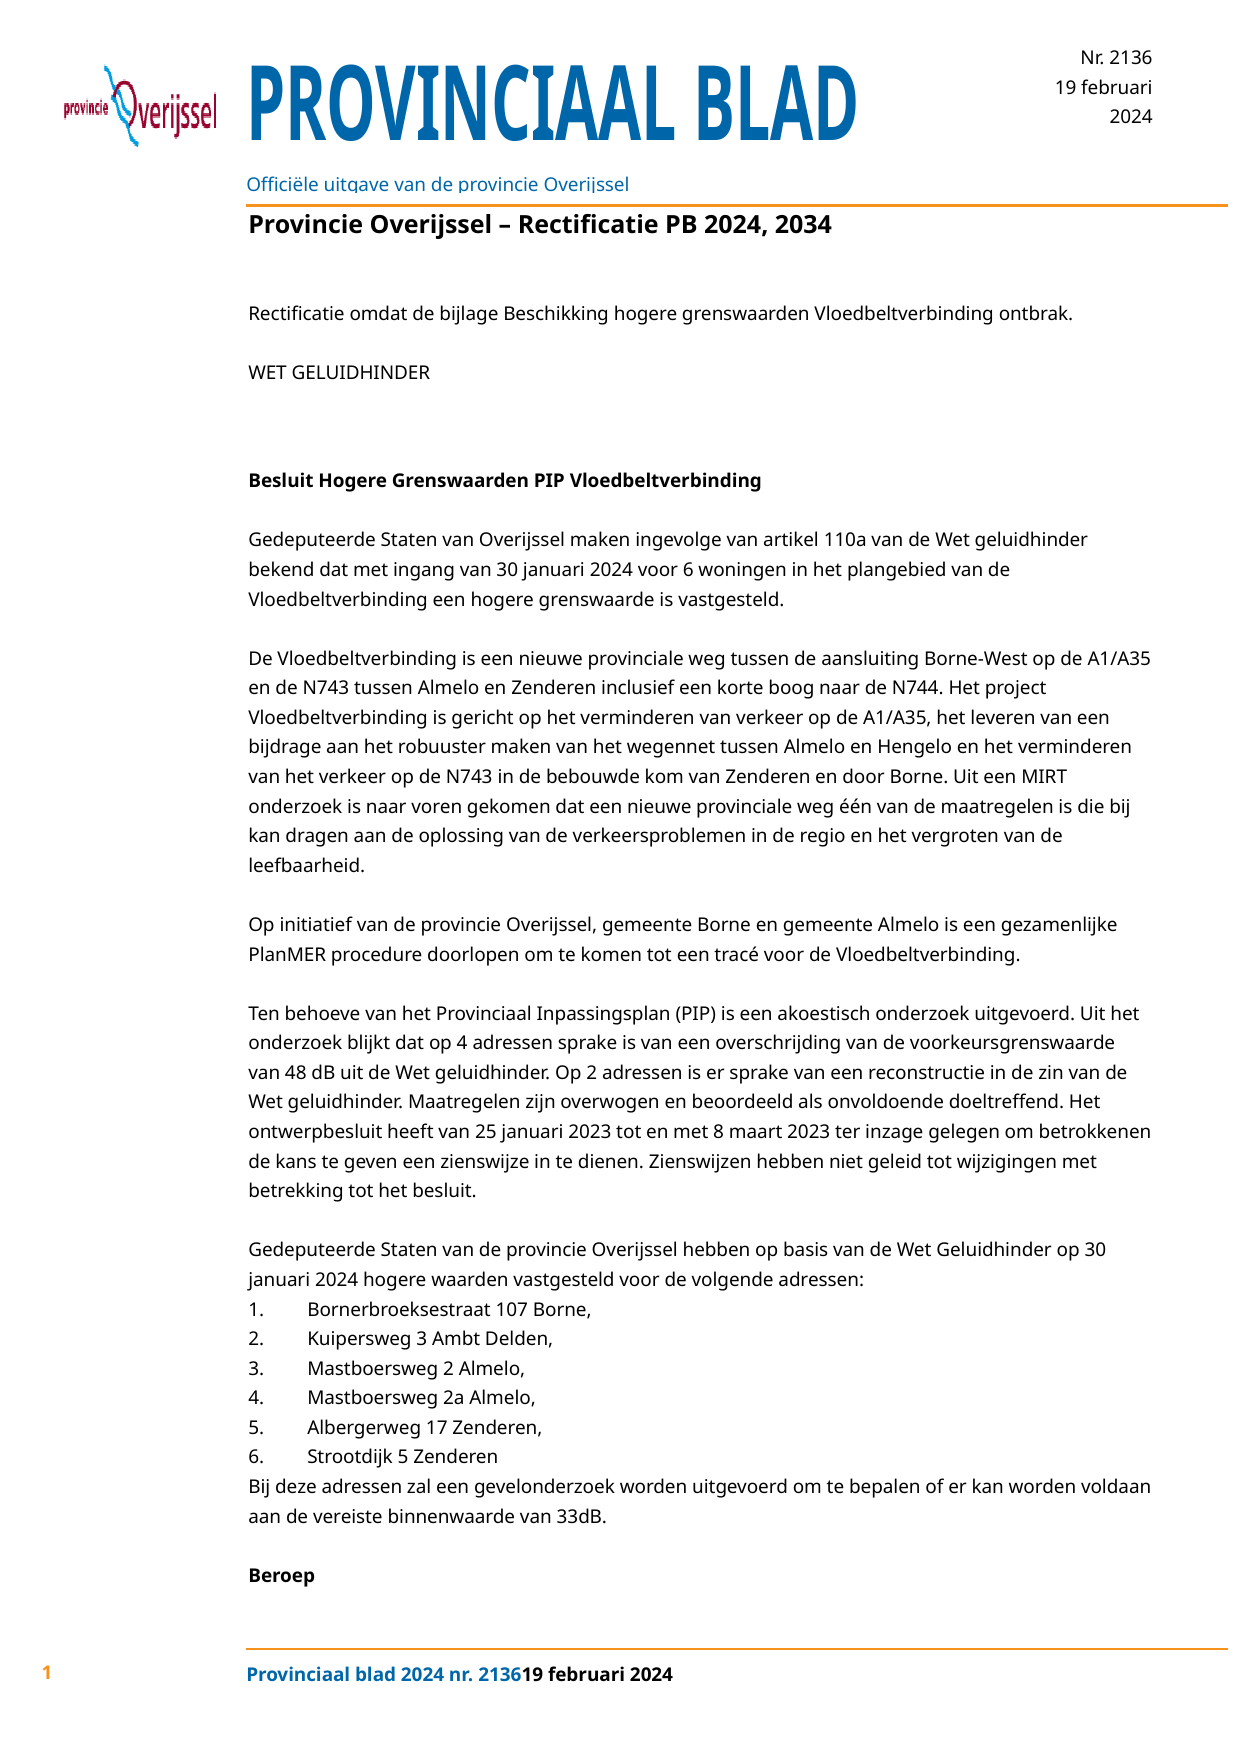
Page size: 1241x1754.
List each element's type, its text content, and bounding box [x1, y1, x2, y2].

text WET GELUIDHINDER [248, 359, 1152, 385]
text Op initiatief van de provincie Overijssel, gemeente Borne en gemeente Almelo is een gezamenlijke PlanMER procedure doorlopen om te komen tot een tracé voor de Vloedbeltverbinding. [248, 911, 1152, 967]
text De Vloedbeltverbinding is een nieuwe provinciale weg tussen de aansluiting Borne-West op de A1/A35 en de N743 tussen Almelo en Zenderen inclusief een korte boog naar de N744. Het project Vloedbeltverbinding is gericht op het verminderen van verkeer op de A1/A35, het leveren van een bijdrage aan het robuuster maken van het wegennet tussen Almelo en Hengelo en het verminderen van het verkeer op de N743 in de bebouwde kom van Zenderen en door Borne. Uit een MIRT onderzoek is naar voren gekomen dat een nieuwe provinciale weg één van de maatregelen is die bij kan dragen aan de oplossing van de verkeersproblemen in de regio en het vergroten van de leefbaarheid. [248, 645, 1152, 878]
text Besluit Hogere Grenswaarden PIP Vloedbeltverbinding [248, 467, 1152, 493]
text Bij deze adressen zal een gevelonderzoek worden uitgevoerd om te bepalen of er kan worden voldaan aan de vereiste binnenwaarde van 33dB. [248, 1473, 1152, 1529]
list Bornerbroeksestraat 107 Borne, [248, 1296, 1152, 1322]
list Strootdijk 5 Zenderen [248, 1444, 1152, 1469]
text Gedeputeerde Staten van de provincie Overijssel hebben op basis van de Wet Geluidhinder op 30 januari 2024 hogere waarden vastgesteld voor de volgende adressen: [248, 1237, 1152, 1292]
text Beroep [248, 1562, 1152, 1588]
list Mastboersweg 2a Almelo, [248, 1384, 1152, 1410]
text Rectificatie omdat de bijlage Beschikking hogere grenswaarden Vloedbeltverbinding ontbrak. [248, 300, 1152, 326]
text Provincie Overijssel – Rectificatie PB 2024, 2034 [248, 207, 1152, 241]
list Mastboersweg 2 Almelo, [248, 1355, 1152, 1381]
picture [41, 47, 231, 172]
list Kuipersweg 3 Ambt Delden, [248, 1325, 1152, 1351]
list Albergerweg 17 Zenderen, [248, 1414, 1152, 1440]
text Gedeputeerde Staten van Overijssel maken ingevolge van artikel 110a van de Wet geluidhinder bekend dat met ingang van 30 januari 2024 voor 6 woningen in het plangebied van de Vloedbeltverbinding een hogere grenswaarde is vastgesteld. [248, 527, 1152, 612]
text Ten behoeve van het Provinciaal Inpassingsplan (PIP) is een akoestisch onderzoek uitgevoerd. Uit het onderzoek blijkt dat op 4 adressen sprake is van een overschrijding van de voorkeursgrenswaarde van 48 dB uit de Wet geluidhinder. Op 2 adressen is er sprake van een reconstructie in de zin van de Wet geluidhinder. Maatregelen zijn overwogen en beoordeeld als onvoldoende doeltreffend. Het ontwerpbesluit heeft van 25 januari 2023 tot en met 8 maart 2023 ter inzage gelegen om betrokkenen de kans te geven een zienswijze in te dienen. Zienswijzen hebben niet geleid tot wijzigingen met betrekking tot het besluit. [248, 1000, 1152, 1203]
